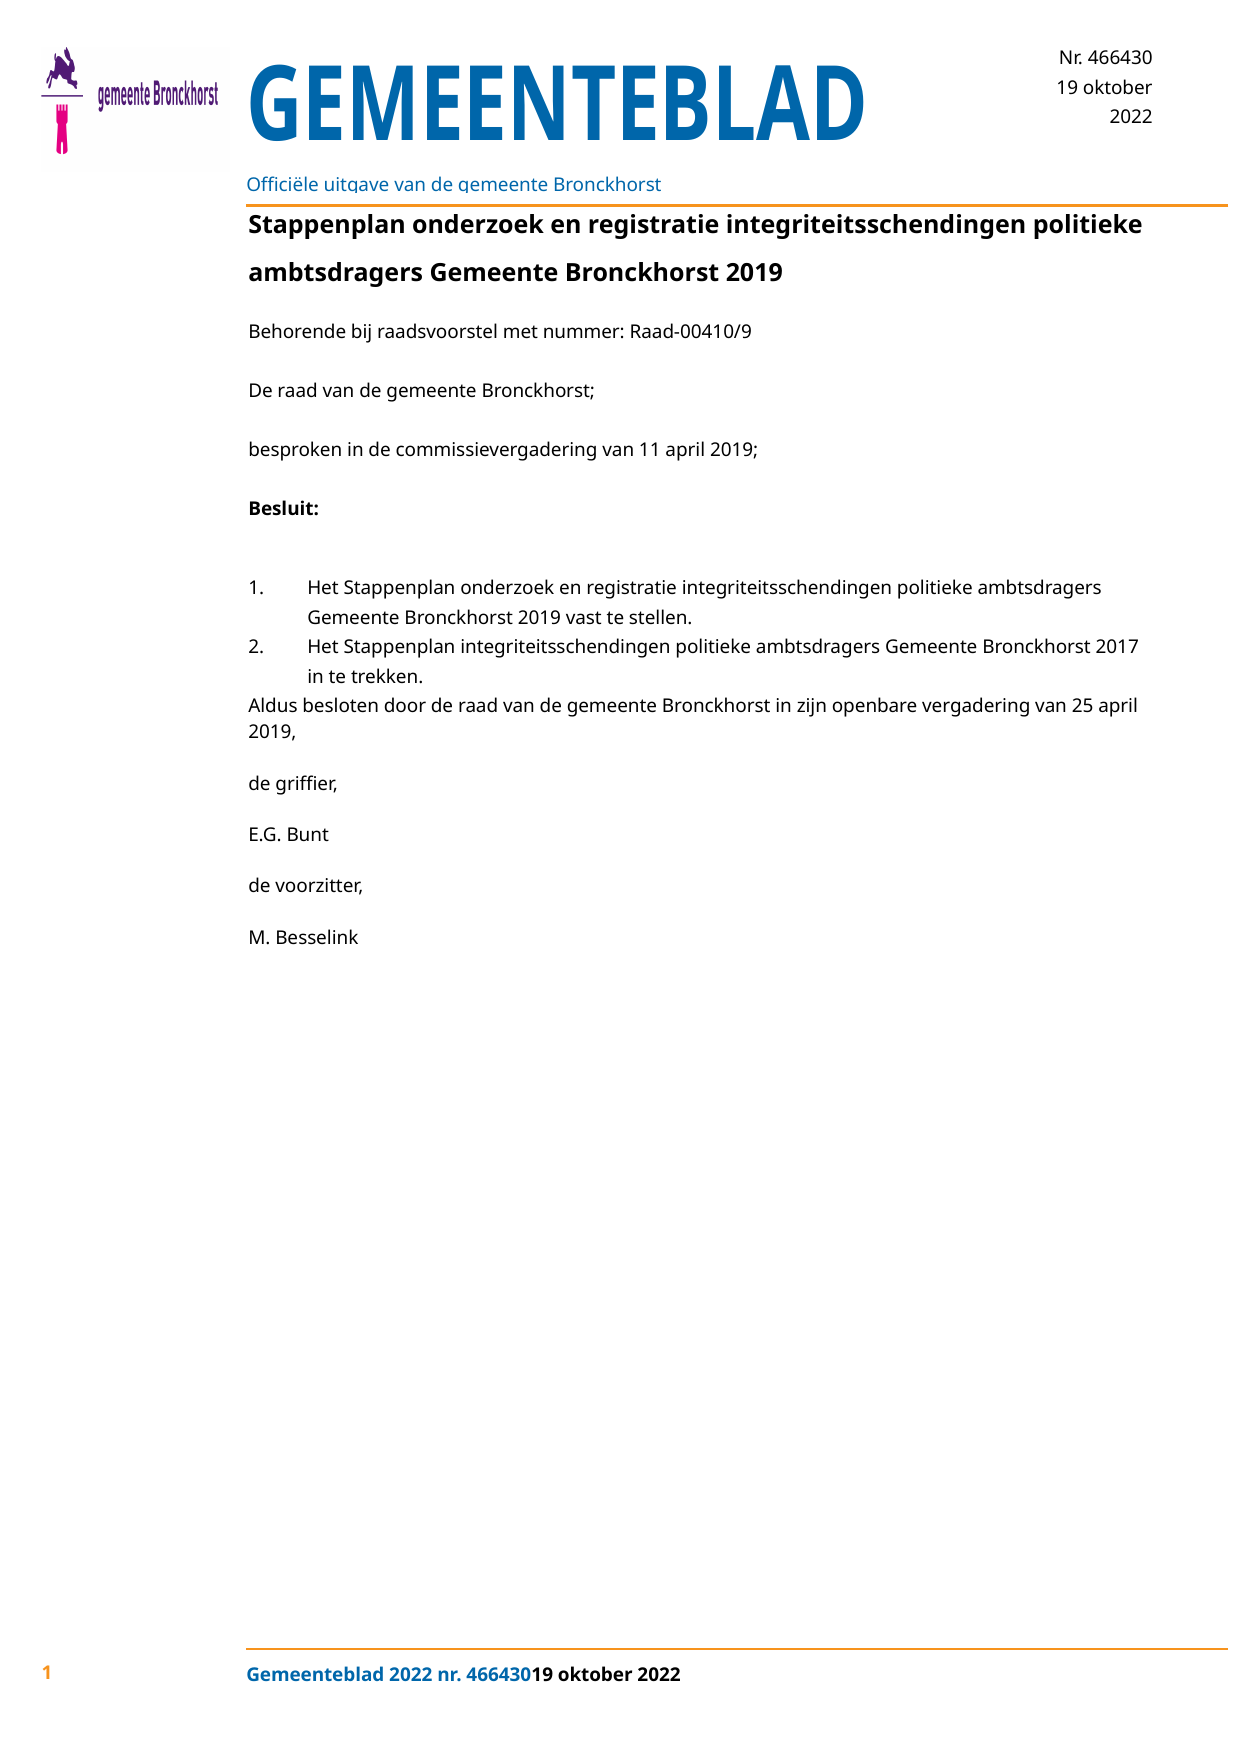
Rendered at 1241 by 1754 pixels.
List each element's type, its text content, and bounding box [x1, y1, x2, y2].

text E.G. Bunt [248, 821, 1152, 847]
text Behorende bij raadsvoorstel met nummer: Raad-00410/9 [248, 318, 1152, 344]
picture [41, 47, 231, 172]
text De raad van de gemeente Bronckhorst; [248, 377, 1152, 403]
text de griffier, [248, 770, 1152, 796]
text Stappenplan onderzoek en registratie integriteitsschendingen politieke ambtsdragers Gemeente Bronckhorst 2019 [248, 207, 1152, 288]
text M. Besselink [248, 924, 1152, 950]
text besproken in de commissievergadering van 11 april 2019; [248, 436, 1152, 462]
list Het Stappenplan integriteitsschendingen politieke ambtsdragers Gemeente Bronckhorst 2017 in te trekken. [248, 633, 1152, 689]
text Besluit: [248, 495, 1152, 521]
text de voorzitter, [248, 873, 1152, 898]
list Het Stappenplan onderzoek en registratie integriteitsschendingen politieke ambtsdragers Gemeente Bronckhorst 2019 vast te stellen. [248, 574, 1152, 629]
text Aldus besloten door de raad van de gemeente Bronckhorst in zijn openbare vergadering van 25 april 2019, [248, 693, 1152, 744]
